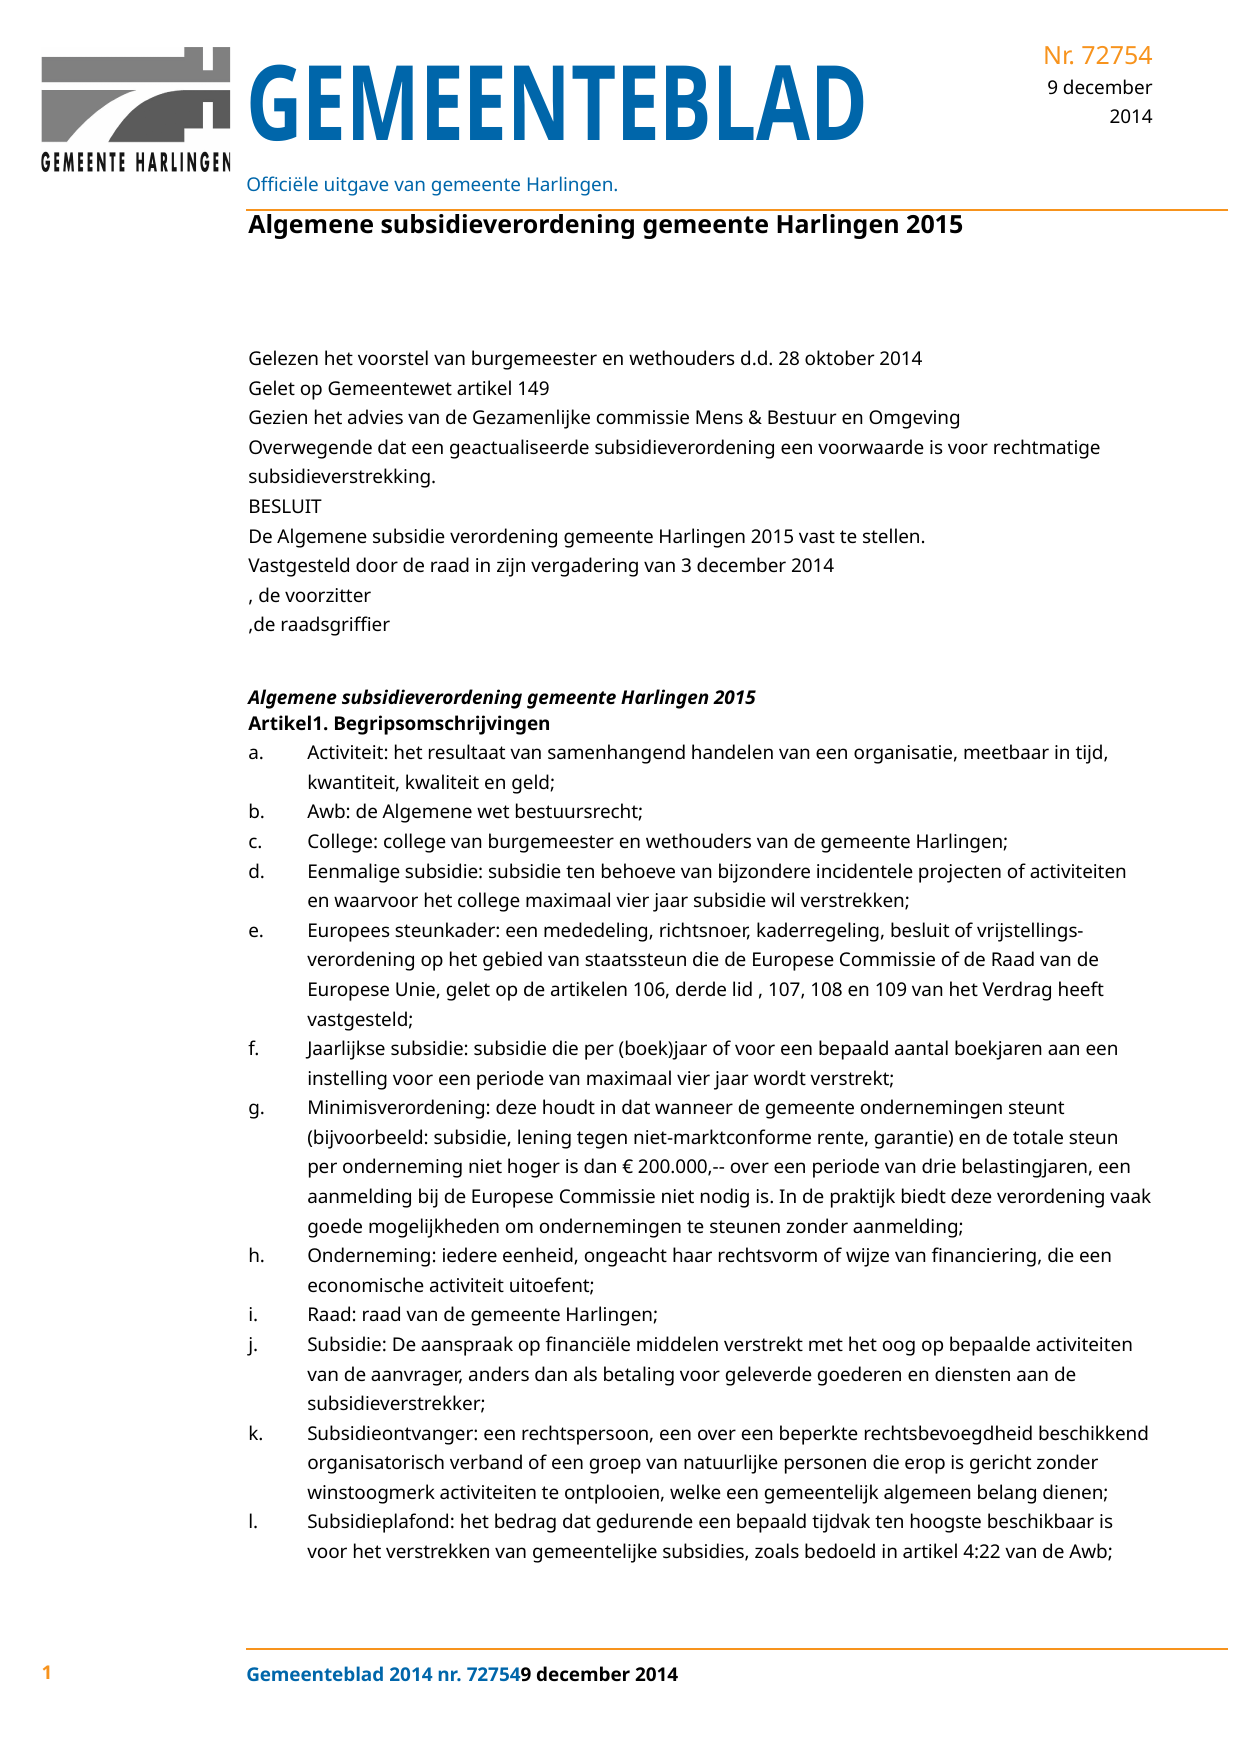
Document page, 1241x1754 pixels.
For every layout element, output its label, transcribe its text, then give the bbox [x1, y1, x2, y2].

text Gelezen het voorstel van burgemeester en wethouders d.d. 28 oktober 2014 [248, 345, 1152, 371]
text Gelet op Gemeentewet artikel 149 [248, 375, 1152, 401]
list Subsidieontvanger: een rechtspersoon, een over een beperkte rechtsbevoegdheid beschikkend organisatorisch verband of een groep van natuurlijke personen die erop is gericht zonder winstoogmerk activiteiten te ontplooien, welke een gemeentelijk algemeen belang dienen; [248, 1420, 1152, 1505]
text De Algemene subsidie verordening gemeente Harlingen 2015 vast te stellen. [248, 523, 1152, 548]
text , de voorzitter [248, 582, 1152, 608]
list Raad: raad van de gemeente Harlingen; [248, 1302, 1152, 1327]
text Overwegende dat een geactualiseerde subsidieverordening een voorwaarde is voor rechtmatige subsidieverstrekking. [248, 434, 1152, 489]
text BESLUIT [248, 493, 1152, 519]
text Artikel1. Begripsomschrijvingen [248, 710, 1152, 736]
list Onderneming: iedere eenheid, ongeacht haar rechtsvorm of wijze van financiering, die een economische activiteit uitoefent; [248, 1242, 1152, 1298]
text Vastgesteld door de raad in zijn vergadering van 3 december 2014 [248, 552, 1152, 578]
list College: college van burgemeester en wethouders van de gemeente Harlingen; [248, 828, 1152, 854]
list Subsidieplafond: het bedrag dat gedurende een bepaald tijdvak ten hoogste beschikbaar is voor het verstrekken van gemeentelijke subsidies, zoals bedoeld in artikel 4:22 van de Awb; [248, 1509, 1152, 1564]
list Minimisverordening: deze houdt in dat wanneer de gemeente ondernemingen steunt (bijvoorbeeld: subsidie, lening tegen niet-marktconforme rente, garantie) en de totale steun per onderneming niet hoger is dan € 200.000,-- over een periode van drie belastingjaren, een aanmelding bij de Europese Commissie niet nodig is. In de praktijk biedt deze verordening vaak goede mogelijkheden om ondernemingen te steunen zonder aanmelding; [248, 1094, 1152, 1239]
text Algemene subsidieverordening gemeente Harlingen 2015 [248, 211, 1152, 241]
list Jaarlijkse subsidie: subsidie die per (boek)jaar of voor een bepaald aantal boekjaren aan een instelling voor een periode van maximaal vier jaar wordt verstrekt; [248, 1035, 1152, 1091]
picture [41, 47, 231, 172]
text Algemene subsidieverordening gemeente Harlingen 2015 [248, 684, 1152, 710]
text Gezien het advies van de Gezamenlijke commissie Mens & Bestuur en Omgeving [248, 404, 1152, 430]
list Subsidie: De aanspraak op financiële middelen verstrekt met het oog op bepaalde activiteiten van de aanvrager, anders dan als betaling voor geleverde goederen en diensten aan de subsidieverstrekker; [248, 1331, 1152, 1416]
list Awb: de Algemene wet bestuursrecht; [248, 799, 1152, 824]
list Activiteit: het resultaat van samenhangend handelen van een organisatie, meetbaar in tijd, kwantiteit, kwaliteit en geld; [248, 739, 1152, 795]
text ,de raadsgriffier [248, 612, 1152, 637]
list Eenmalige subsidie: subsidie ten behoeve van bijzondere incidentele projecten of activiteiten en waarvoor het college maximaal vier jaar subsidie wil verstrekken; [248, 858, 1152, 913]
list Europees steunkader: een mededeling, richtsnoer, kaderregeling, besluit of vrijstellings-verordening op het gebied van staatssteun die de Europese Commissie of de Raad van de Europese Unie, gelet op de artikelen 106, derde lid , 107, 108 en 109 van het Verdrag heeft vastgesteld; [248, 917, 1152, 1032]
